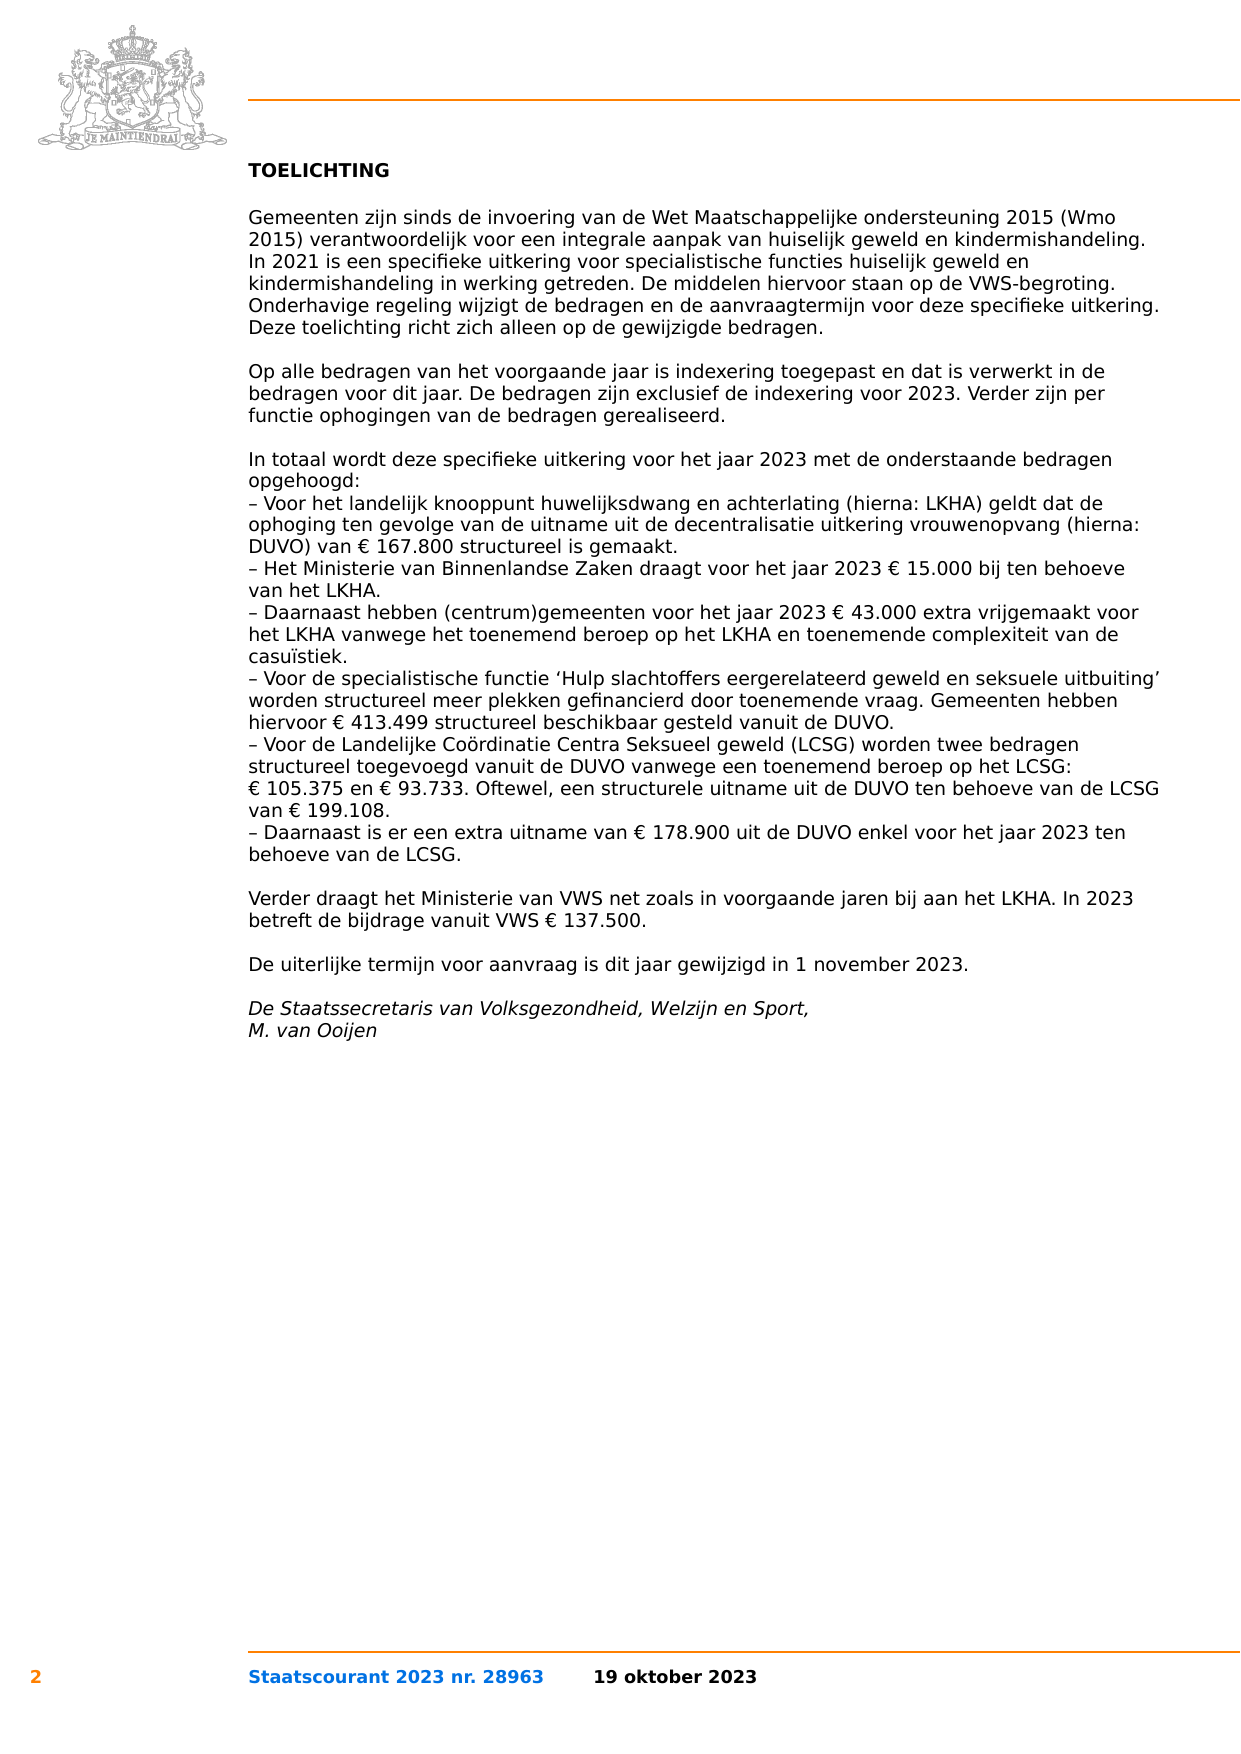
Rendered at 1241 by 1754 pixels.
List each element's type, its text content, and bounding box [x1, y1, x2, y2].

text – Daarnaast is er een extra uitname van € 178.900 uit de DUVO enkel voor het jaar 2023 ten behoeve van de LCSG. [248, 822, 1163, 866]
text – Daarnaast hebben (centrum)gemeenten voor het jaar 2023 € 43.000 extra vrijgemaakt voor het LKHA vanwege het toenemend beroep op het LKHA en toenemende complexiteit van de casuïstiek. [248, 602, 1163, 668]
text Op alle bedragen van het voorgaande jaar is indexering toegepast en dat is verwerkt in de bedragen voor dit jaar. De bedragen zijn exclusief de indexering voor 2023. Verder zijn per functie ophogingen van de bedragen gerealiseerd. [248, 361, 1163, 427]
text – Voor de Landelijke Coördinatie Centra Seksueel geweld (LCSG) worden twee bedragen structureel toegevoegd vanuit de DUVO vanwege een toenemend beroep op het LCSG: € 105.375 en € 93.733. Oftewel, een structurele uitname uit de DUVO ten behoeve van de LCSG van € 199.108. [248, 734, 1163, 822]
picture [38, 25, 227, 150]
text – Het Ministerie van Binnenlandse Zaken draagt voor het jaar 2023 € 15.000 bij ten behoeve van het LKHA. [248, 558, 1163, 602]
text In totaal wordt deze specifieke uitkering voor het jaar 2023 met de onderstaande bedragen opgehoogd: [248, 448, 1163, 492]
text – Voor de specialistische functie ‘Hulp slachtoffers eergerelateerd geweld en seksuele uitbuiting’ worden structureel meer plekken gefinancierd door toenemende vraag. Gemeenten hebben hiervoor € 413.499 structureel beschikbaar gesteld vanuit de DUVO. [248, 668, 1163, 734]
subtitle TOELICHTING [248, 160, 1163, 182]
text De uiterlijke termijn voor aanvraag is dit jaar gewijzigd in 1 november 2023. [248, 954, 1163, 976]
text Gemeenten zijn sinds de invoering van de Wet Maatschappelijke ondersteuning 2015 (Wmo 2015) verantwoordelijk voor een integrale aanpak van huiselijk geweld en kindermishandeling. In 2021 is een specifieke uitkering voor specialistische functies huiselijk geweld en kindermishandeling in werking getreden. De middelen hiervoor staan op de VWS-begroting. Onderhavige regeling wijzigt de bedragen en de aanvraagtermijn voor deze specifieke uitkering. Deze toelichting richt zich alleen op de gewijzigde bedragen. [248, 207, 1163, 339]
text – Voor het landelijk knooppunt huwelijksdwang en achterlating (hierna: LKHA) geldt dat de ophoging ten gevolge van de uitname uit de decentralisatie uitkering vrouwenopvang (hierna: DUVO) van € 167.800 structureel is gemaakt. [248, 492, 1163, 558]
text Verder draagt het Ministerie van VWS net zoals in voorgaande jaren bij aan het LKHA. In 2023 betreft de bijdrage vanuit VWS € 137.500. [248, 888, 1163, 932]
text De Staatssecretaris van Volksgezondheid, Welzijn en Sport, M. van Ooijen [248, 998, 1163, 1042]
